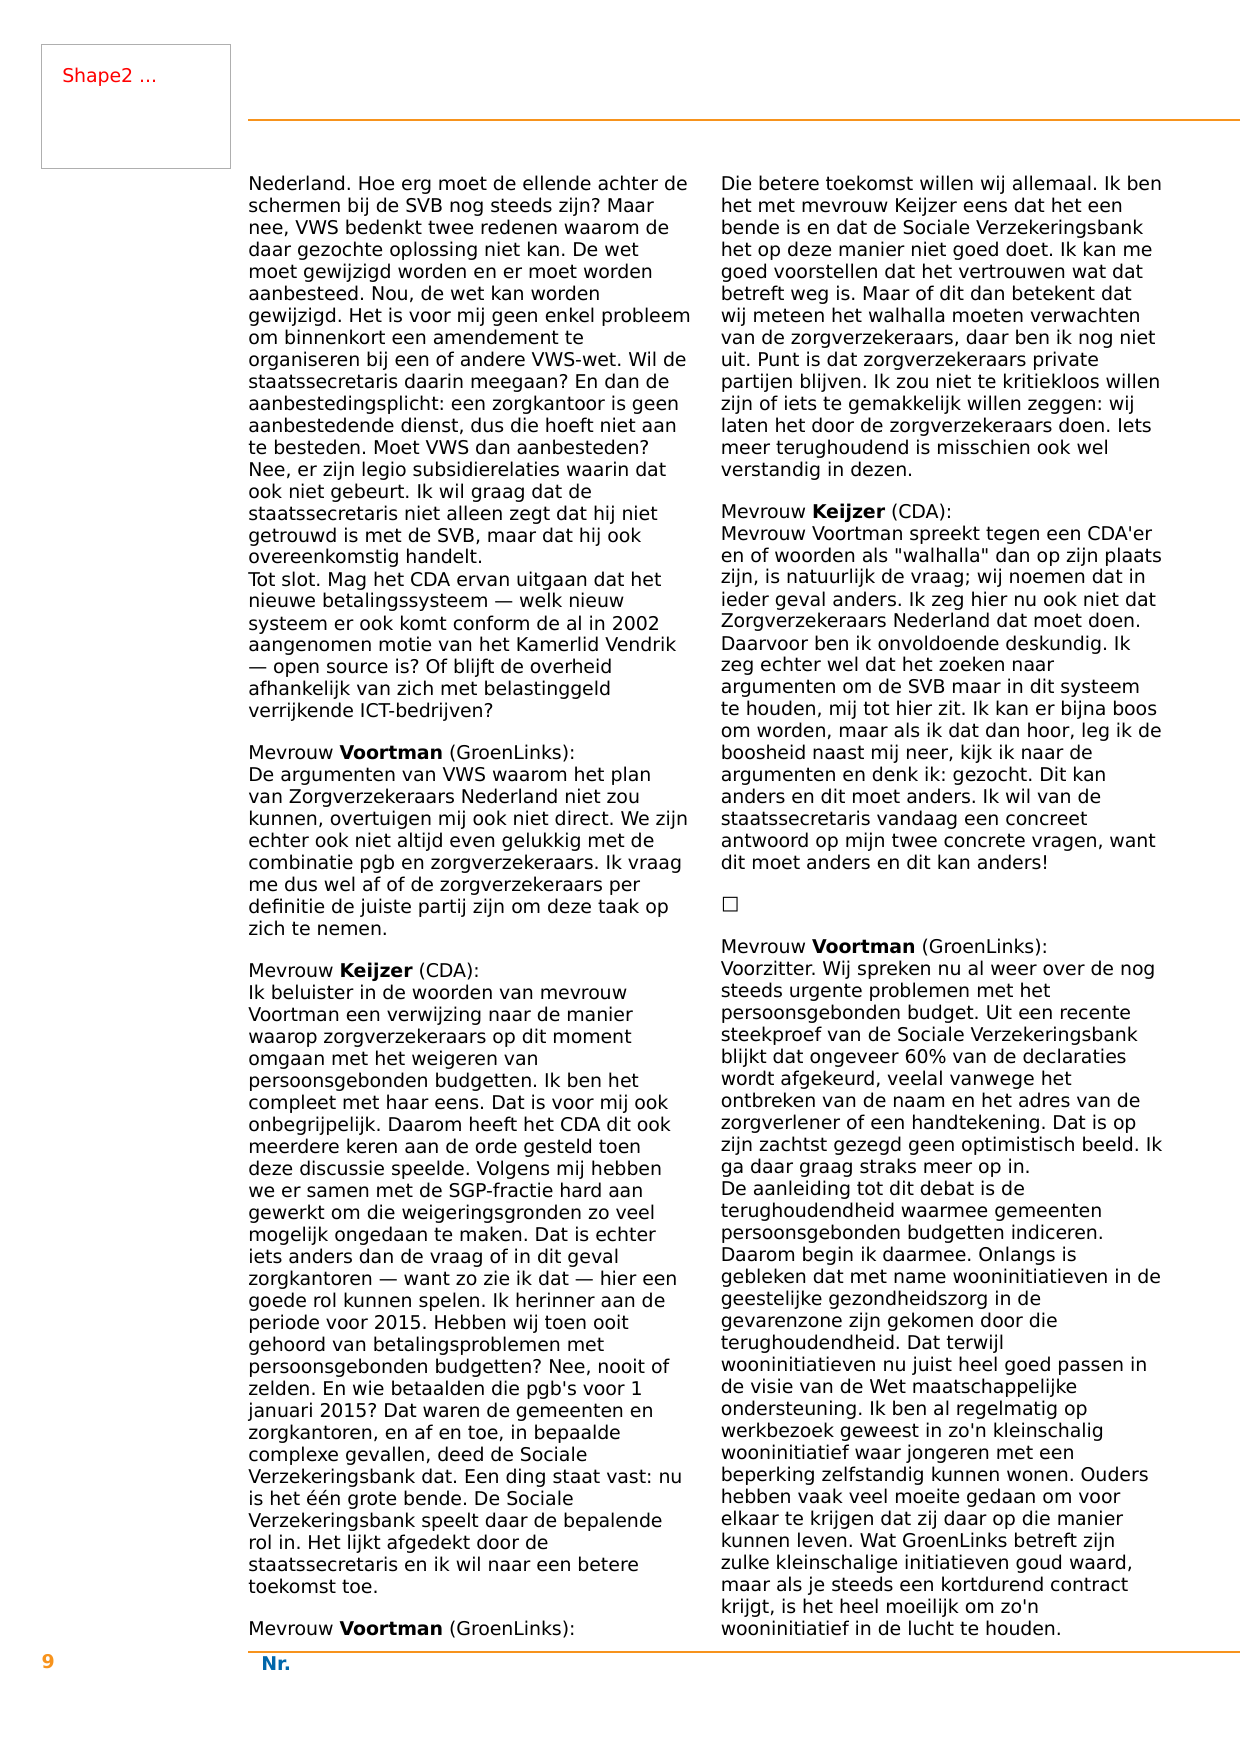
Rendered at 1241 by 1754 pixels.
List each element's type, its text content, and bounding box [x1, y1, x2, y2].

text Mevrouw Keijzer (CDA): [248, 960, 691, 982]
text Voorzitter. Wij spreken nu al weer over de nog steeds urgente problemen met het persoonsgebonden budget. Uit een recente steekproef van de Sociale Verzekeringsbank blijkt dat ongeveer 60% van de declaraties wordt afgekeurd, veelal vanwege het ontbreken van de naam en het adres van de zorgverlener of een handtekening. Dat is op zijn zachtst gezegd geen optimistisch beeld. Ik ga daar graag straks meer op in. [721, 958, 1163, 1178]
text Mevrouw Keijzer (CDA): [721, 501, 1163, 522]
text De aanleiding tot dit debat is de terughoudendheid waarmee gemeenten persoonsgebonden budgetten indiceren. Daarom begin ik daarmee. Onlangs is gebleken dat met name wooninitiatieven in de geestelijke gezondheidszorg in de gevarenzone zijn gekomen door die terughoudendheid. Dat terwijl wooninitiatieven nu juist heel goed passen in de visie van de Wet maatschappelijke ondersteuning. Ik ben al regelmatig op werkbezoek geweest in zo'n kleinschalig wooninitiatief waar jongeren met een beperking zelfstandig kunnen wonen. Ouders hebben vaak veel moeite gedaan om voor elkaar te krijgen dat zij daar op die manier kunnen leven. Wat GroenLinks betreft zijn zulke kleinschalige initiatieven goud waard, maar als je steeds een kortdurend contract krijgt, is het heel moeilijk om zo'n wooninitiatief in de lucht te houden. [721, 1178, 1163, 1639]
text Ik beluister in de woorden van mevrouw Voortman een verwijzing naar de manier waarop zorgverzekeraars op dit moment omgaan met het weigeren van persoonsgebonden budgetten. Ik ben het compleet met haar eens. Dat is voor mij ook onbegrijpelijk. Daarom heeft het CDA dit ook meerdere keren aan de orde gesteld toen deze discussie speelde. Volgens mij hebben we er samen met de SGP-fractie hard aan gewerkt om die weigeringsgronden zo veel mogelijk ongedaan te maken. Dat is echter iets anders dan de vraag of in dit geval zorgkantoren — want zo zie ik dat — hier een goede rol kunnen spelen. Ik herinner aan de periode voor 2015. Hebben wij toen ooit gehoord van betalingsproblemen met persoonsgebonden budgetten? Nee, nooit of zelden. En wie betaalden die pgb's voor 1 januari 2015? Dat waren de gemeenten en zorgkantoren, en af en toe, in bepaalde complexe gevallen, deed de Sociale Verzekeringsbank dat. Een ding staat vast: nu is het één grote bende. De Sociale Verzekeringsbank speelt daar de bepalende rol in. Het lijkt afgedekt door de staatssecretaris en ik wil naar een betere toekomst toe. [248, 982, 691, 1597]
text Mevrouw Voortman (GroenLinks): [248, 1617, 691, 1639]
text ⬜ [721, 894, 1163, 916]
text Nederland. Hoe erg moet de ellende achter de schermen bij de SVB nog steeds zijn? Maar nee, VWS bedenkt twee redenen waarom de daar gezochte oplossing niet kan. De wet moet gewijzigd worden en er moet worden aanbesteed. Nou, de wet kan worden gewijzigd. Het is voor mij geen enkel probleem om binnenkort een amendement te organiseren bij een of andere VWS-wet. Wil de staatssecretaris daarin meegaan? En dan de aanbestedingsplicht: een zorgkantoor is geen aanbestedende dienst, dus die hoeft niet aan te besteden. Moet VWS dan aanbesteden? Nee, er zijn legio subsidierelaties waarin dat ook niet gebeurt. Ik wil graag dat de staatssecretaris niet alleen zegt dat hij niet getrouwd is met de SVB, maar dat hij ook overeenkomstig handelt. [248, 173, 691, 568]
text Die betere toekomst willen wij allemaal. Ik ben het met mevrouw Keijzer eens dat het een bende is en dat de Sociale Verzekeringsbank het op deze manier niet goed doet. Ik kan me goed voorstellen dat het vertrouwen wat dat betreft weg is. Maar of dit dan betekent dat wij meteen het walhalla moeten verwachten van de zorgverzekeraars, daar ben ik nog niet uit. Punt is dat zorgverzekeraars private partijen blijven. Ik zou niet te kritiekloos willen zijn of iets te gemakkelijk willen zeggen: wij laten het door de zorgverzekeraars doen. Iets meer terughoudend is misschien ook wel verstandig in dezen. [721, 173, 1163, 481]
text De argumenten van VWS waarom het plan van Zorgverzekeraars Nederland niet zou kunnen, overtuigen mij ook niet direct. We zijn echter ook niet altijd even gelukkig met de combinatie pgb en zorgverzekeraars. Ik vraag me dus wel af of de zorgverzekeraars per definitie de juiste partij zijn om deze taak op zich te nemen. [248, 764, 691, 940]
text Mevrouw Voortman (GroenLinks): [248, 742, 691, 764]
text Mevrouw Voortman (GroenLinks): [721, 936, 1163, 958]
text Tot slot. Mag het CDA ervan uitgaan dat het nieuwe betalingssysteem — welk nieuw systeem er ook komt conform de al in 2002 aangenomen motie van het Kamerlid Vendrik — open source is? Of blijft de overheid afhankelijk van zich met belastinggeld verrijkende ICT-bedrijven? [248, 568, 691, 722]
text Mevrouw Voortman spreekt tegen een CDA'er en of woorden als "walhalla" dan op zijn plaats zijn, is natuurlijk de vraag; wij noemen dat in ieder geval anders. Ik zeg hier nu ook niet dat Zorgverzekeraars Nederland dat moet doen. Daarvoor ben ik onvoldoende deskundig. Ik zeg echter wel dat het zoeken naar argumenten om de SVB maar in dit systeem te houden, mij tot hier zit. Ik kan er bijna boos om worden, maar als ik dat dan hoor, leg ik de boosheid naast mij neer, kijk ik naar de argumenten en denk ik: gezocht. Dit kan anders en dit moet anders. Ik wil van de staatssecretaris vandaag een concreet antwoord op mijn twee concrete vragen, want dit moet anders en dit kan anders! [721, 522, 1163, 874]
